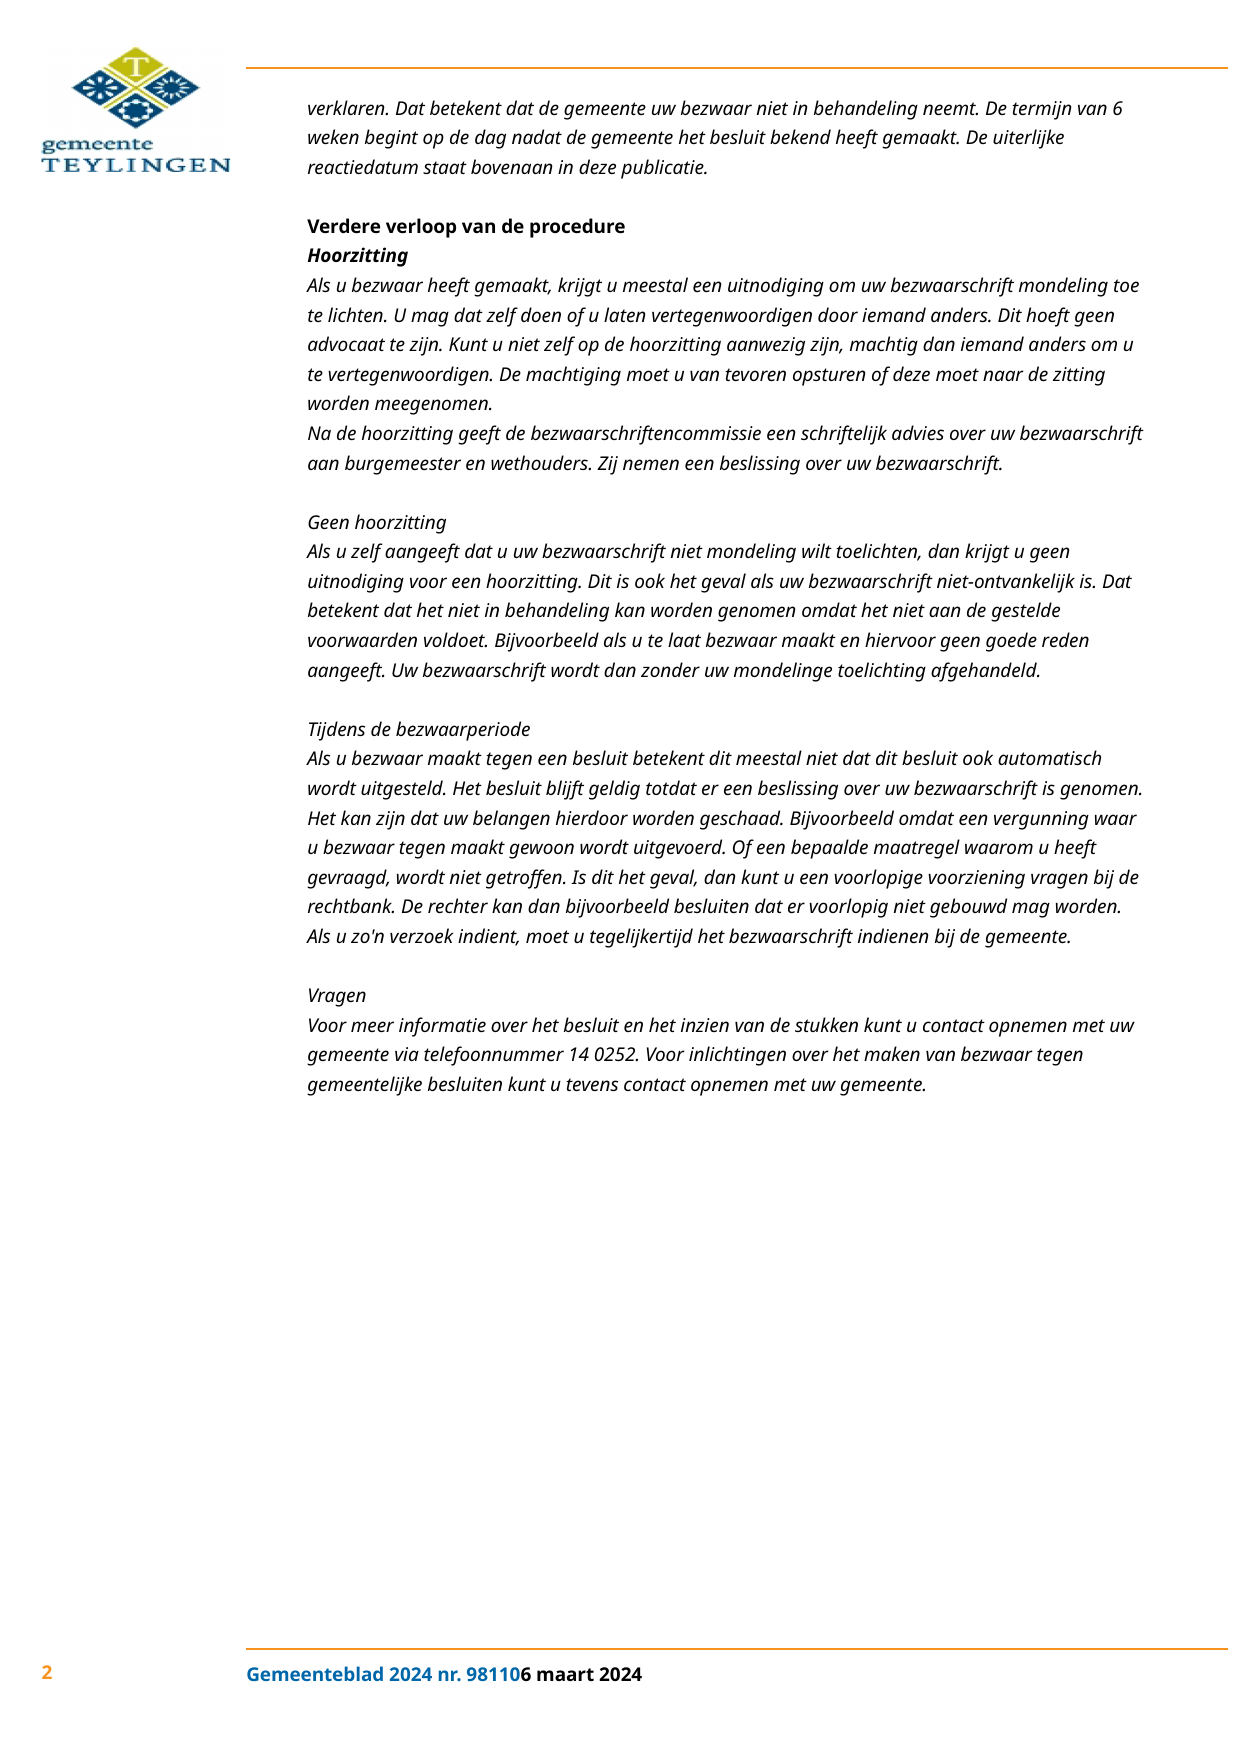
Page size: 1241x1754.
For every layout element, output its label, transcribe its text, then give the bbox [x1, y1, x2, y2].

list Als u bezwaar maakt tegen een besluit betekent dit meestal niet dat dit besluit ook automatisch wordt uitgesteld. Het besluit blijft geldig totdat er een beslissing over uw bezwaarschrift is genomen. Het kan zijn dat uw belangen hierdoor worden geschaad. Bijvoorbeeld omdat een vergunning waar u bezwaar tegen maakt gewoon wordt uitgevoerd. Of een bepaalde maatregel waarom u heeft gevraagd, wordt niet getroffen. Is dit het geval, dan kunt u een voorlopige voorziening vragen bij de rechtbank. De rechter kan dan bijvoorbeeld besluiten dat er voorlopig niet gebouwd mag worden. Als u zo'n verzoek indient, moet u tegelijkertijd het bezwaarschrift indienen bij de gemeente. [248, 746, 1152, 949]
list verklaren. Dat betekent dat de gemeente uw bezwaar niet in behandeling neemt. De termijn van 6 weken begint op de dag nadat de gemeente het besluit bekend heeft gemaakt. De uiterlijke reactiedatum staat bovenaan in deze publicatie. [248, 95, 1152, 180]
list Geen hoorzitting [248, 509, 1152, 535]
list Als u zelf aangeeft dat u uw bezwaarschrift niet mondeling wilt toelichten, dan krijgt u geen uitnodiging voor een hoorzitting. Dit is ook het geval als uw bezwaarschrift niet-ontvankelijk is. Dat betekent dat het niet in behandeling kan worden genomen omdat het niet aan de gestelde voorwaarden voldoet. Bijvoorbeeld als u te laat bezwaar maakt en hiervoor geen goede reden aangeeft. Uw bezwaarschrift wordt dan zonder uw mondelinge toelichting afgehandeld. [248, 538, 1152, 683]
list Voor meer informatie over het besluit en het inzien van de stukken kunt u contact opnemen met uw gemeente via telefoonnummer 14 0252. Voor inlichtingen over het maken van bezwaar tegen gemeentelijke besluiten kunt u tevens contact opnemen met uw gemeente. [248, 1012, 1152, 1097]
list Verdere verloop van de procedure [248, 213, 1152, 239]
list Als u bezwaar heeft gemaakt, krijgt u meestal een uitnodiging om uw bezwaarschrift mondeling toe te lichten. U mag dat zelf doen of u laten vertegenwoordigen door iemand anders. Dit hoeft geen advocaat te zijn. Kunt u niet zelf op de hoorzitting aanwezig zijn, machtig dan iemand anders om u te vertegenwoordigen. De machtiging moet u van tevoren opsturen of deze moet naar de zitting worden meegenomen. [248, 272, 1152, 416]
list Vragen [248, 982, 1152, 1008]
picture [41, 47, 231, 172]
list Hoorzitting [248, 243, 1152, 268]
list Tijdens de bezwaarperiode [248, 716, 1152, 742]
list Na de hoorzitting geeft de bezwaarschriftencommissie een schriftelijk advies over uw bezwaarschrift aan burgemeester en wethouders. Zij nemen een beslissing over uw bezwaarschrift. [248, 420, 1152, 476]
